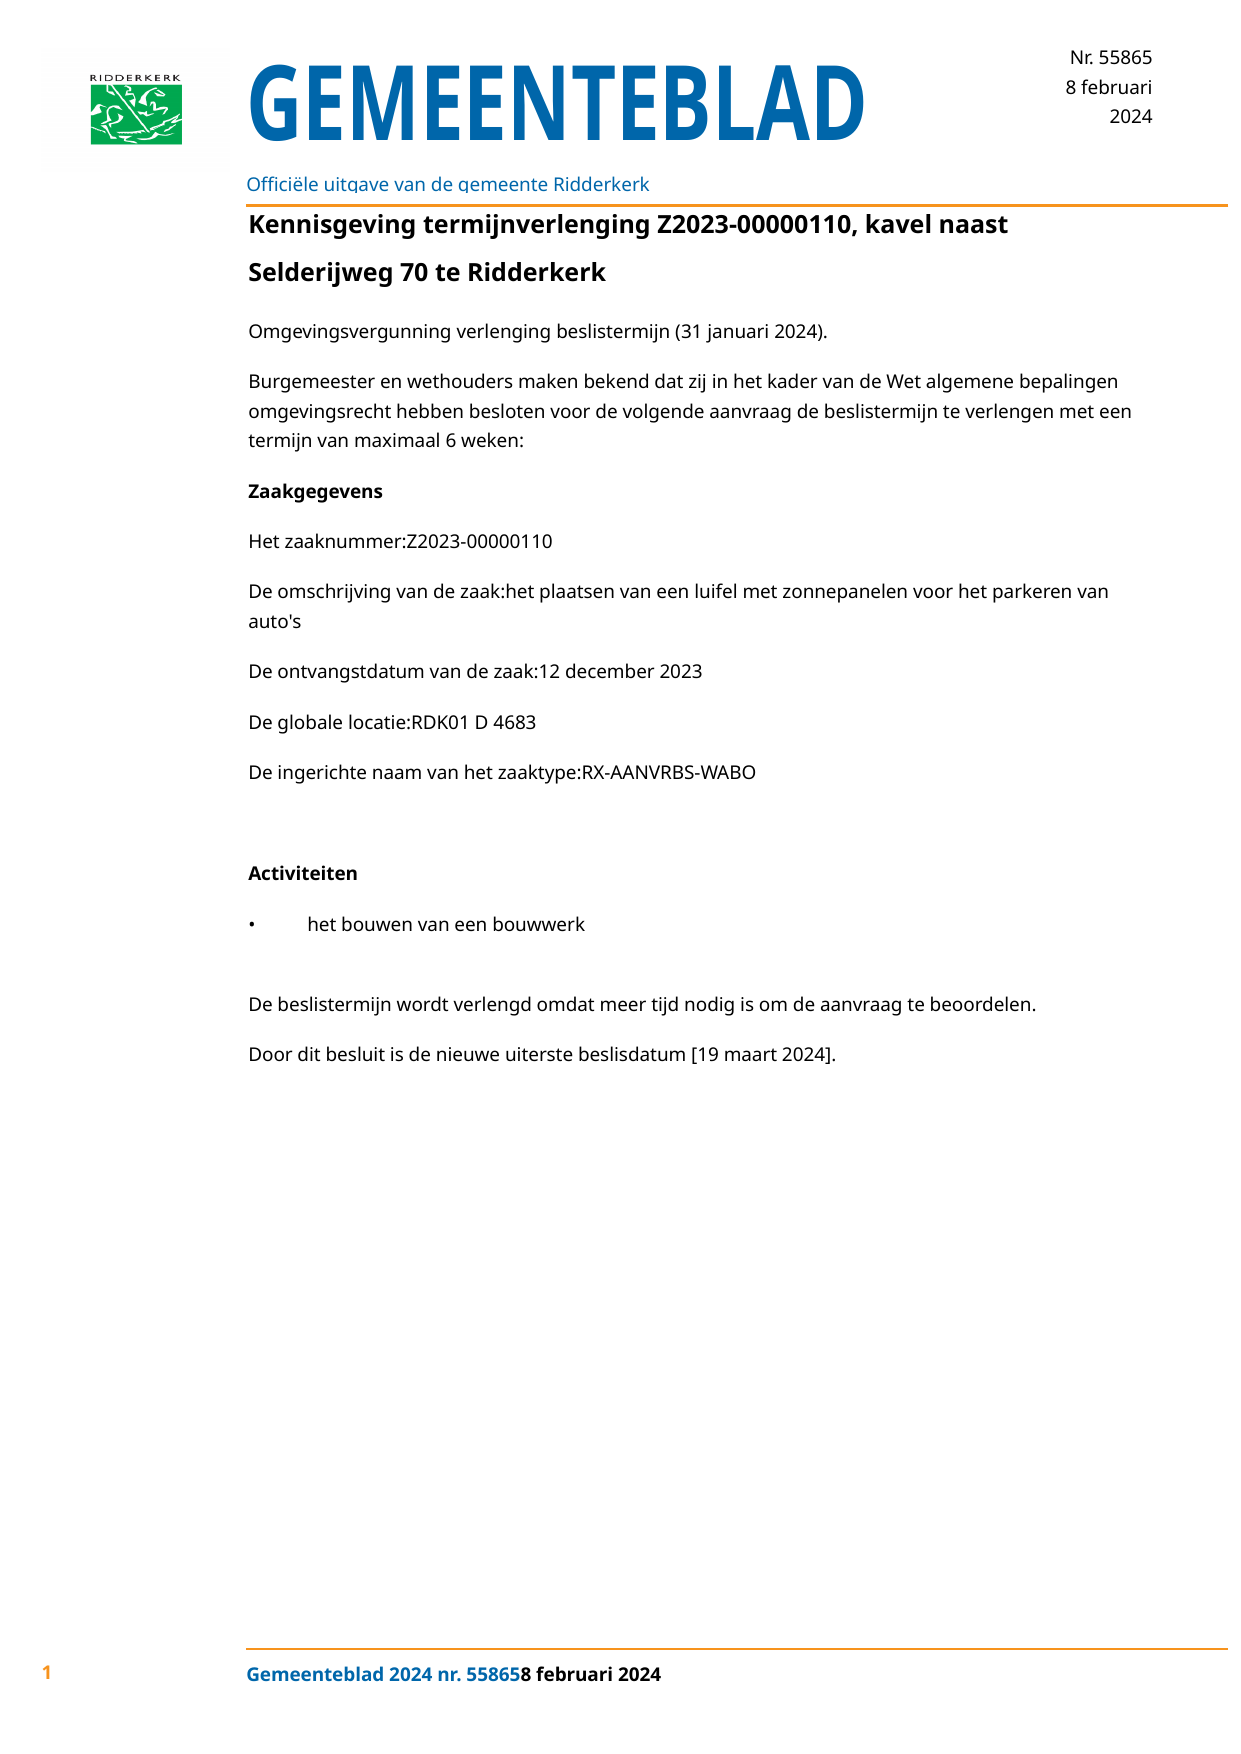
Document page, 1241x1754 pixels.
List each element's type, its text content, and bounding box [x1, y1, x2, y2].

text Zaakgegevens [248, 478, 1152, 504]
text Activiteiten [248, 860, 1152, 886]
text Het zaaknummer:Z2023-00000110 [248, 528, 1152, 554]
list het bouwen van een bouwwerk [248, 911, 1152, 937]
text Omgevingsvergunning verlenging beslistermijn (31 januari 2024). [248, 318, 1152, 344]
text Kennisgeving termijnverlenging Z2023-00000110, kavel naast Selderijweg 70 te Ridderkerk [248, 207, 1152, 288]
text De ingerichte naam van het zaaktype:RX-AANVRBS-WABO [248, 759, 1152, 785]
text Burgemeester en wethouders maken bekend dat zij in het kader van de Wet algemene bepalingen omgevingsrecht hebben besloten voor de volgende aanvraag de beslistermijn te verlengen met een termijn van maximaal 6 weken: [248, 368, 1152, 453]
text De beslistermijn wordt verlengd omdat meer tijd nodig is om de aanvraag te beoordelen. [248, 991, 1152, 1017]
text De globale locatie:RDK01 D 4683 [248, 709, 1152, 735]
text De ontvangstdatum van de zaak:12 december 2023 [248, 659, 1152, 684]
text De omschrijving van de zaak:het plaatsen van een luifel met zonnepanelen voor het parkeren van auto's [248, 579, 1152, 634]
text Door dit besluit is de nieuwe uiterste beslisdatum [19 maart 2024]. [248, 1041, 1152, 1067]
picture [41, 47, 231, 172]
